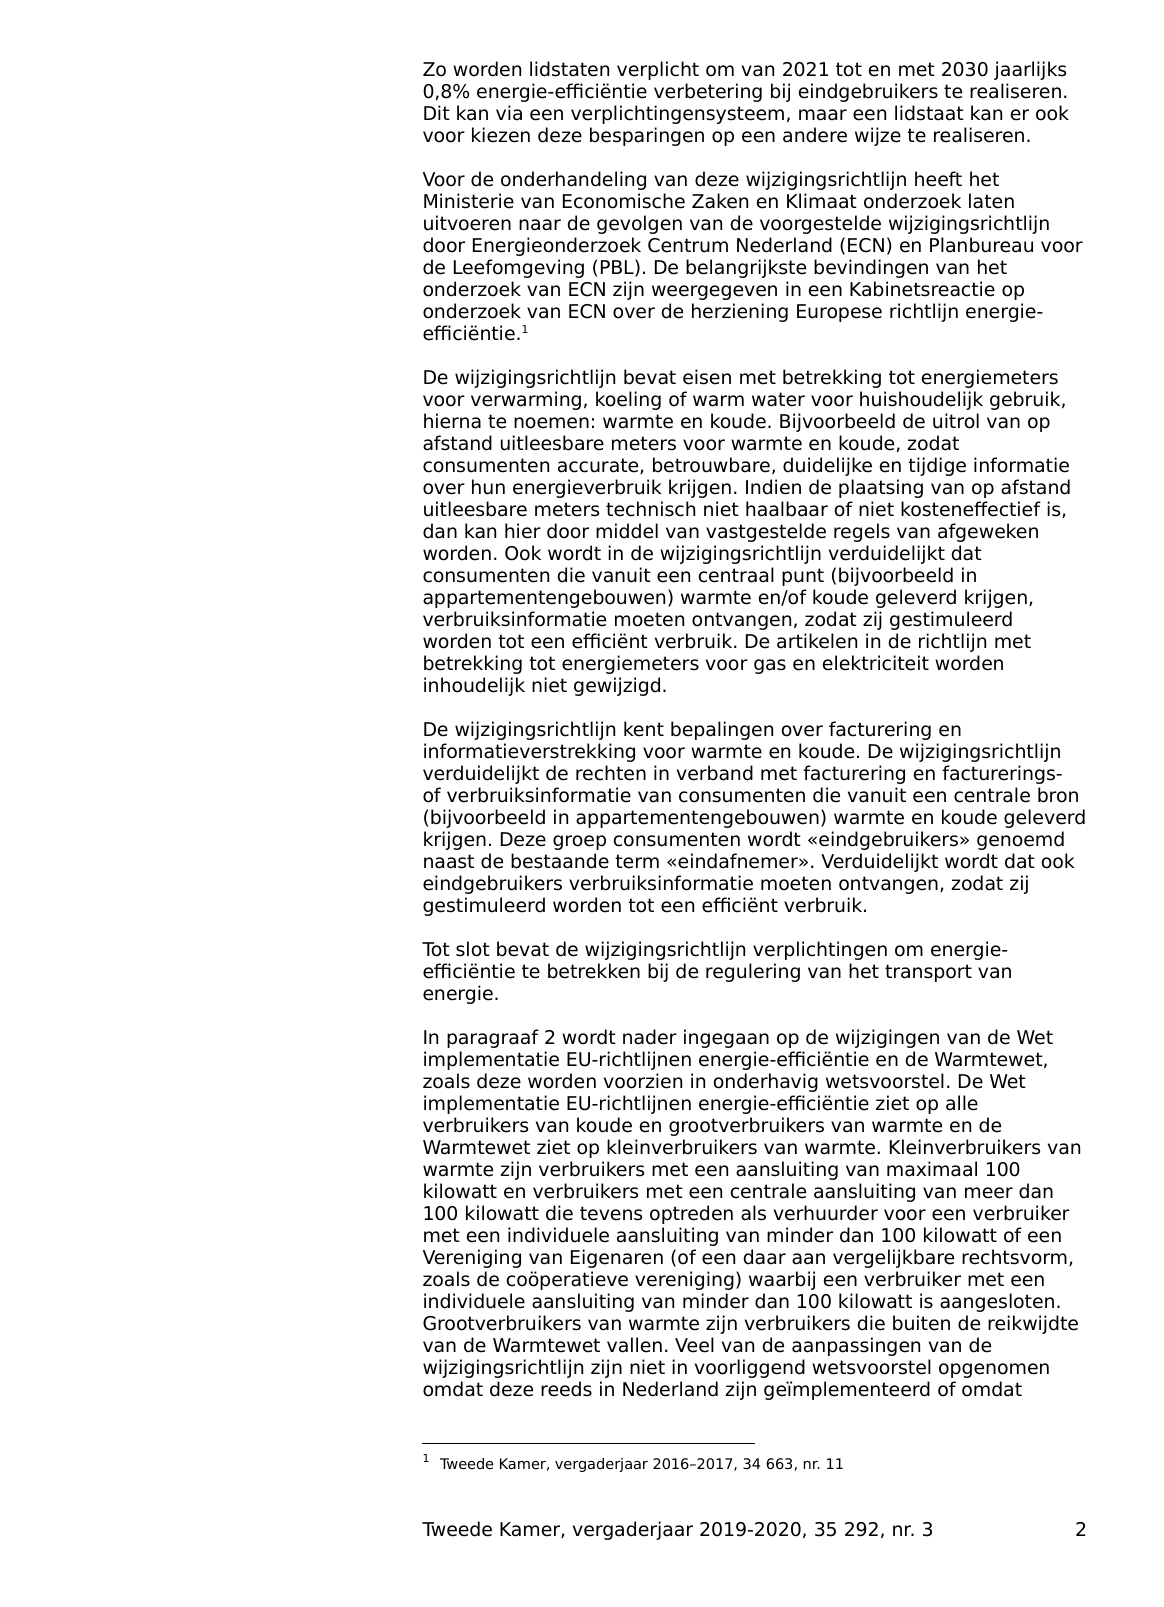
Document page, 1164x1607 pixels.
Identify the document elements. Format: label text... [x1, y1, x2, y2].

text Voor de onderhandeling van deze wijzigingsrichtlijn heeft het Ministerie van Economische Zaken en Klimaat onderzoek laten uitvoeren naar de gevolgen van de voorgestelde wijzigingsrichtlijn door Energieonderzoek Centrum Nederland (ECN) en Planbureau voor de Leefomgeving (PBL). De belangrijkste bevindingen van het onderzoek van ECN zijn weergegeven in een Kabinetsreactie op onderzoek van ECN over de herziening Europese richtlijn energie-efficiëntie. [422, 169, 1087, 345]
text In paragraaf 2 wordt nader ingegaan op de wijzigingen van de Wet implementatie EU-richtlijnen energie-efficiëntie en de Warmtewet, zoals deze worden voorzien in onderhavig wetsvoorstel. De Wet implementatie EU-richtlijnen energie-efficiëntie ziet op alle verbruikers van koude en grootverbruikers van warmte en de Warmtewet ziet op kleinverbruikers van warmte. Kleinverbruikers van warmte zijn verbruikers met een aansluiting van maximaal 100 kilowatt en verbruikers met een centrale aansluiting van meer dan 100 kilowatt die tevens optreden als verhuurder voor een verbruiker met een individuele aansluiting van minder dan 100 kilowatt of een Vereniging van Eigenaren (of een daar aan vergelijkbare rechtsvorm, zoals de coöperatieve vereniging) waarbij een verbruiker met een individuele aansluiting van minder dan 100 kilowatt is aangesloten. Grootverbruikers van warmte zijn verbruikers die buiten de reikwijdte van de Warmtewet vallen. Veel van de aanpassingen van de wijzigingsrichtlijn zijn niet in voorliggend wetsvoorstel opgenomen omdat deze reeds in Nederland zijn geïmplementeerd of omdat [422, 1027, 1087, 1401]
text Tot slot bevat de wijzigingsrichtlijn verplichtingen om energie-efficiëntie te betrekken bij de regulering van het transport van energie. [422, 939, 1087, 1005]
text De wijzigingsrichtlijn kent bepalingen over facturering en informatieverstrekking voor warmte en koude. De wijzigingsrichtlijn verduidelijkt de rechten in verband met facturering en facturerings- of verbruiksinformatie van consumenten die vanuit een centrale bron (bijvoorbeeld in appartementengebouwen) warmte en koude geleverd krijgen. Deze groep consumenten wordt «eindgebruikers» genoemd naast de bestaande term «eindafnemer». Verduidelijkt wordt dat ook eindgebruikers verbruiksinformatie moeten ontvangen, zodat zij gestimuleerd worden tot een efficiënt verbruik. [422, 719, 1087, 917]
text Tweede Kamer, vergaderjaar 2016–2017, 34 663, nr. 11 [422, 1452, 1087, 1474]
text De wijzigingsrichtlijn bevat eisen met betrekking tot energiemeters voor verwarming, koeling of warm water voor huishoudelijk gebruik, hierna te noemen: warmte en koude. Bijvoorbeeld de uitrol van op afstand uitleesbare meters voor warmte en koude, zodat consumenten accurate, betrouwbare, duidelijke en tijdige informatie over hun energieverbruik krijgen. Indien de plaatsing van op afstand uitleesbare meters technisch niet haalbaar of niet kosteneffectief is, dan kan hier door middel van vastgestelde regels van afgeweken worden. Ook wordt in de wijzigingsrichtlijn verduidelijkt dat consumenten die vanuit een centraal punt (bijvoorbeeld in appartementengebouwen) warmte en/of koude geleverd krijgen, verbruiksinformatie moeten ontvangen, zodat zij gestimuleerd worden tot een efficiënt verbruik. De artikelen in de richtlijn met betrekking tot energiemeters voor gas en elektriciteit worden inhoudelijk niet gewijzigd. [422, 367, 1087, 697]
text Zo worden lidstaten verplicht om van 2021 tot en met 2030 jaarlijks 0,8% energie-efficiëntie verbetering bij eindgebruikers te realiseren. Dit kan via een verplichtingensysteem, maar een lidstaat kan er ook voor kiezen deze besparingen op een andere wijze te realiseren. [422, 59, 1087, 147]
